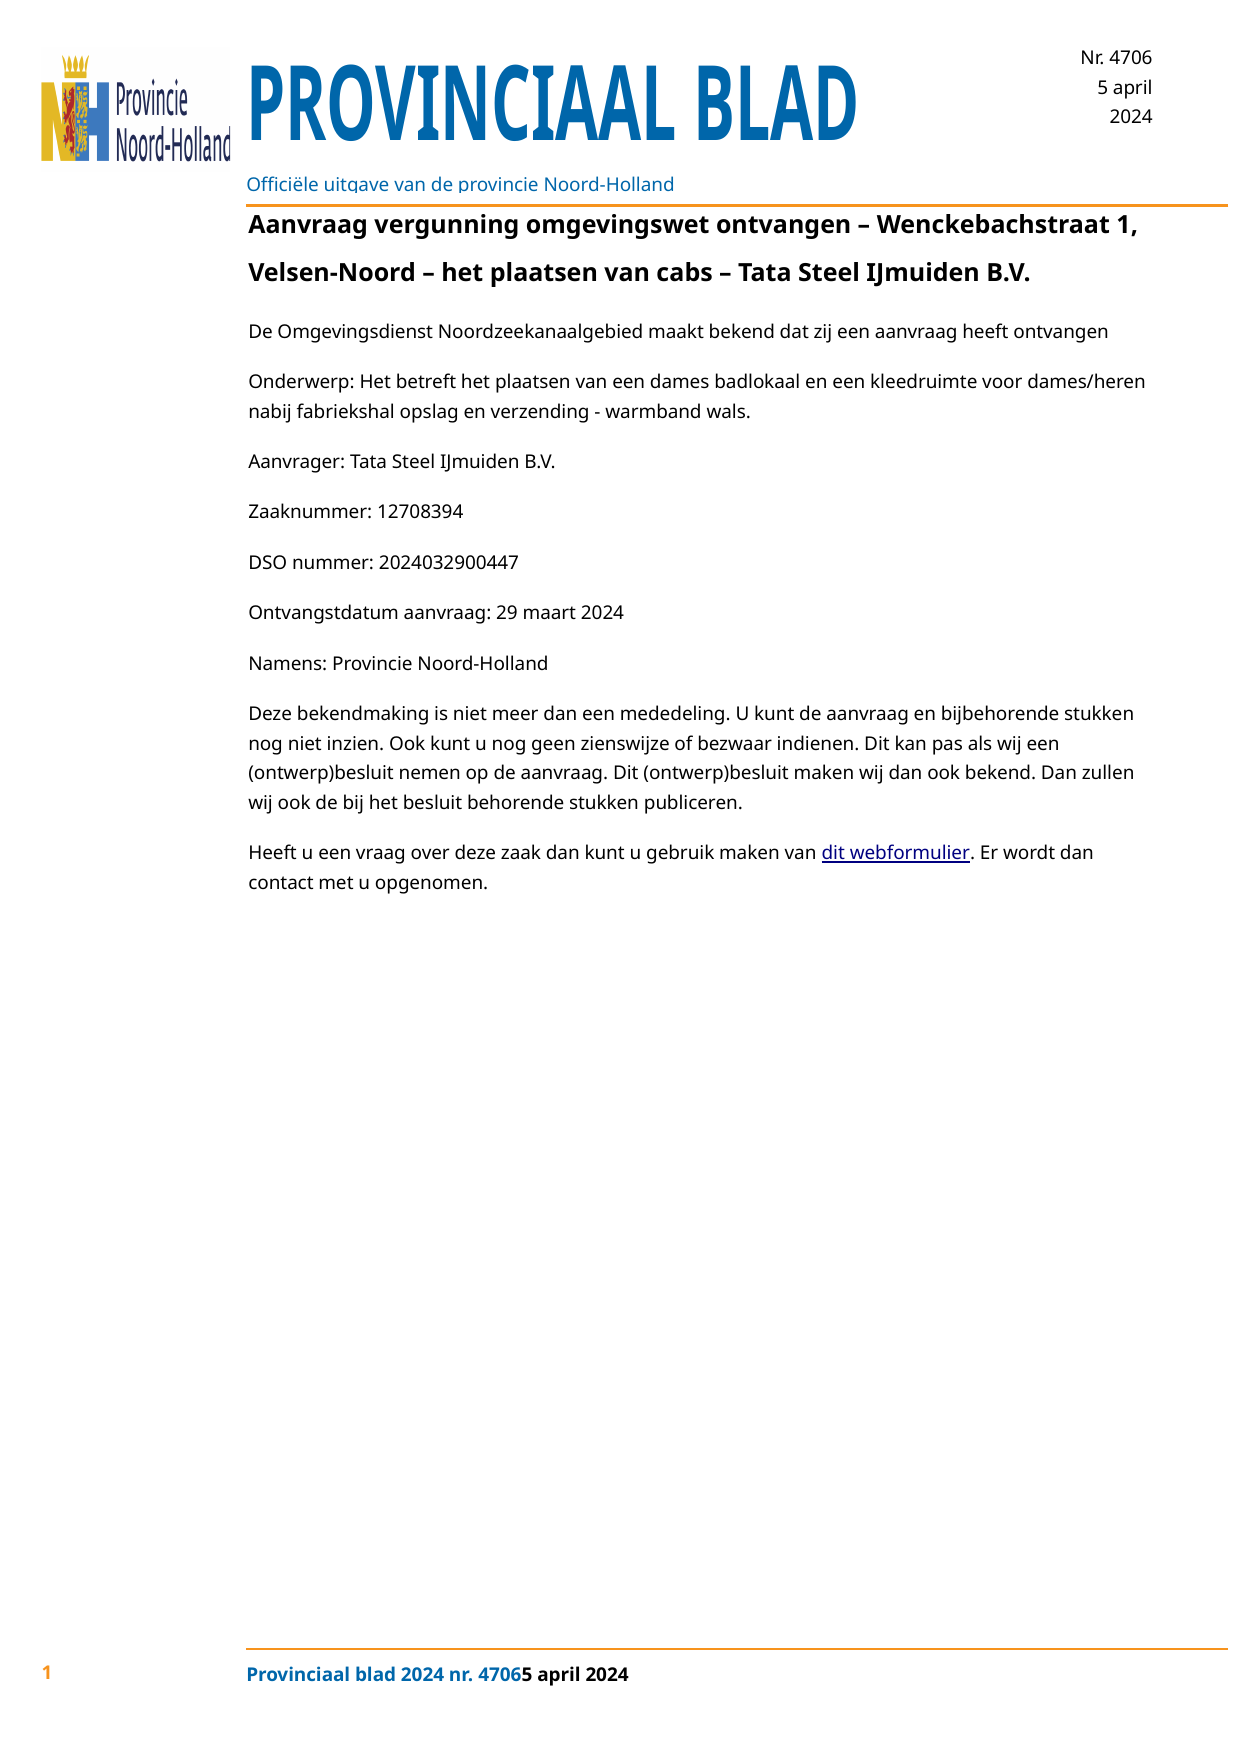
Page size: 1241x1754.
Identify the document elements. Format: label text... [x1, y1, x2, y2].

text Namens: Provincie Noord-Holland [248, 650, 1152, 676]
text Heeft u een vraag over deze zaak dan kunt u gebruik maken van dit webformulier. Er wordt dan contact met u opgenomen. [248, 839, 1152, 895]
picture [41, 47, 231, 172]
text DSO nummer: 2024032900447 [248, 549, 1152, 575]
text Aanvraag vergunning omgevingswet ontvangen – Wenckebachstraat 1, Velsen-Noord – het plaatsen van cabs – Tata Steel IJmuiden B.V. [248, 207, 1152, 288]
text De Omgevingsdienst Noordzeekanaalgebied maakt bekend dat zij een aanvraag heeft ontvangen [248, 318, 1152, 344]
text Aanvrager: Tata Steel IJmuiden B.V. [248, 448, 1152, 474]
text Ontvangstdatum aanvraag: 29 maart 2024 [248, 599, 1152, 625]
text Deze bekendmaking is niet meer dan een mededeling. U kunt de aanvraag en bijbehorende stukken nog niet inzien. Ook kunt u nog geen zienswijze of bezwaar indienen. Dit kan pas als wij een (ontwerp)besluit nemen op de aanvraag. Dit (ontwerp)besluit maken wij dan ook bekend. Dan zullen wij ook de bij het besluit behorende stukken publiceren. [248, 700, 1152, 815]
text Zaaknummer: 12708394 [248, 499, 1152, 524]
text Onderwerp: Het betreft het plaatsen van een dames badlokaal en een kleedruimte voor dames/heren nabij fabriekshal opslag en verzending - warmband wals. [248, 368, 1152, 424]
